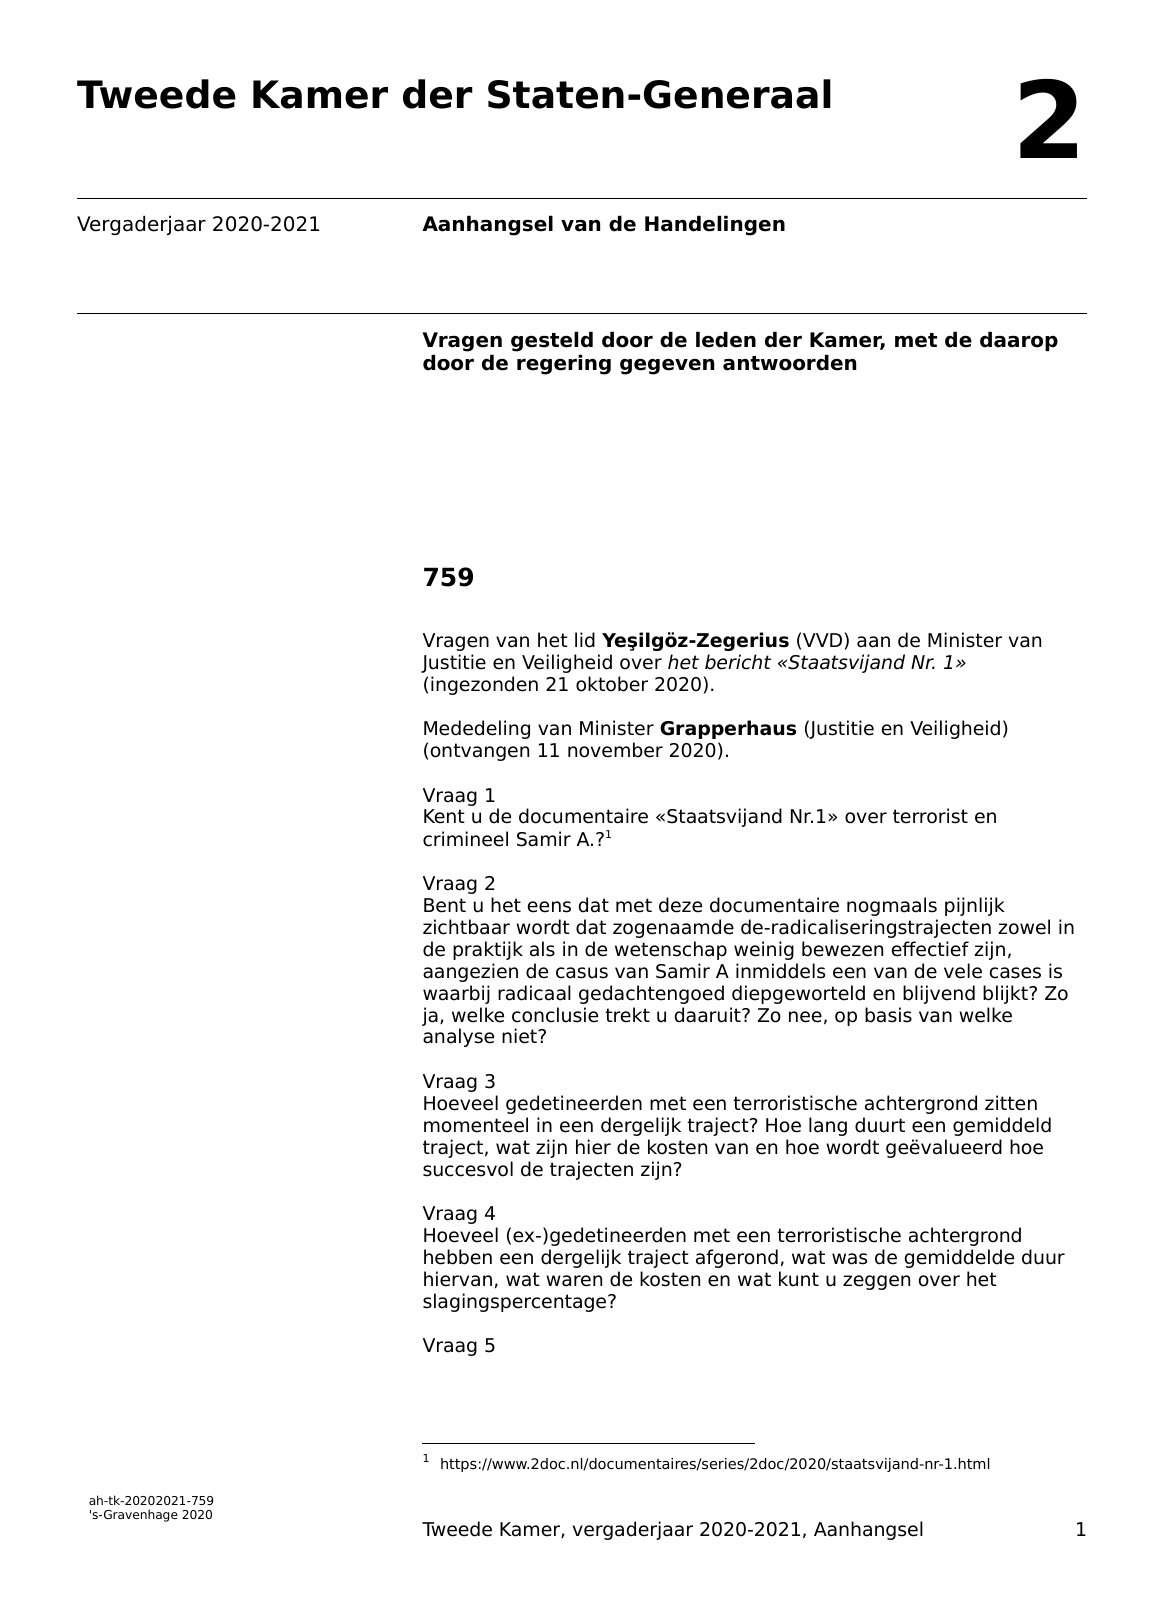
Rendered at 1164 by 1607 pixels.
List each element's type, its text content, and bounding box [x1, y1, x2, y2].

table_cell [77, 314, 422, 375]
text 's-Gravenhage 2020 [88, 1508, 323, 1522]
table_cell Vragen gesteld door de leden der Kamer, met de daarop door de regering gegeven antwoorden [422, 314, 1087, 375]
text https://www.2doc.nl/documentaires/series/2doc/2020/staatsvijand-nr-1.html [422, 1452, 1087, 1474]
table_header 2 [886, 59, 1087, 198]
text Hoeveel gedetineerden met een terroristische achtergrond zitten momenteel in een dergelijk traject? Hoe lang duurt een gemiddeld traject, wat zijn hier de kosten van en hoe wordt geëvalueerd hoe succesvol de trajecten zijn? [422, 1093, 1087, 1181]
text Vraag 2 [422, 873, 1087, 894]
text Kent u de documentaire «Staatsvijand Nr.1» over terrorist en crimineel Samir A.? [422, 806, 1087, 850]
text Hoeveel (ex-)gedetineerden met een terroristische achtergrond hebben een dergelijk traject afgerond, wat was de gemiddelde duur hiervan, wat waren de kosten en wat kunt u zeggen over het slagingspercentage? [422, 1225, 1087, 1313]
table_cell Aanhangsel van de Handelingen [422, 199, 1087, 313]
text Vraag 5 [422, 1335, 1087, 1357]
table_header Tweede Kamer der Staten-Generaal [77, 59, 886, 198]
text Mededeling van Minister Grapperhaus (Justitie en Veiligheid) (ontvangen 11 november 2020). [422, 718, 1087, 762]
text ah-tk-20202021-759 [88, 1494, 323, 1508]
table_cell Vergaderjaar 2020-2021 [77, 199, 422, 313]
text Bent u het eens dat met deze documentaire nogmaals pijnlijk zichtbaar wordt dat zogenaamde de-radicaliseringstrajecten zowel in de praktijk als in de wetenschap weinig bewezen effectief zijn, aangezien de casus van Samir A inmiddels een van de vele cases is waarbij radicaal gedachtengoed diepgeworteld en blijvend blijkt? Zo ja, welke conclusie trekt u daaruit? Zo nee, op basis van welke analyse niet? [422, 894, 1087, 1048]
text Vragen van het lid Yeşilgöz-Zegerius (VVD) aan de Minister van Justitie en Veiligheid over het bericht «Staatsvijand Nr. 1» (ingezonden 21 oktober 2020). [422, 630, 1087, 696]
text Vraag 3 [422, 1071, 1087, 1093]
text Vraag 1 [422, 784, 1087, 806]
text 759 [422, 563, 1087, 592]
text Vraag 4 [422, 1203, 1087, 1225]
